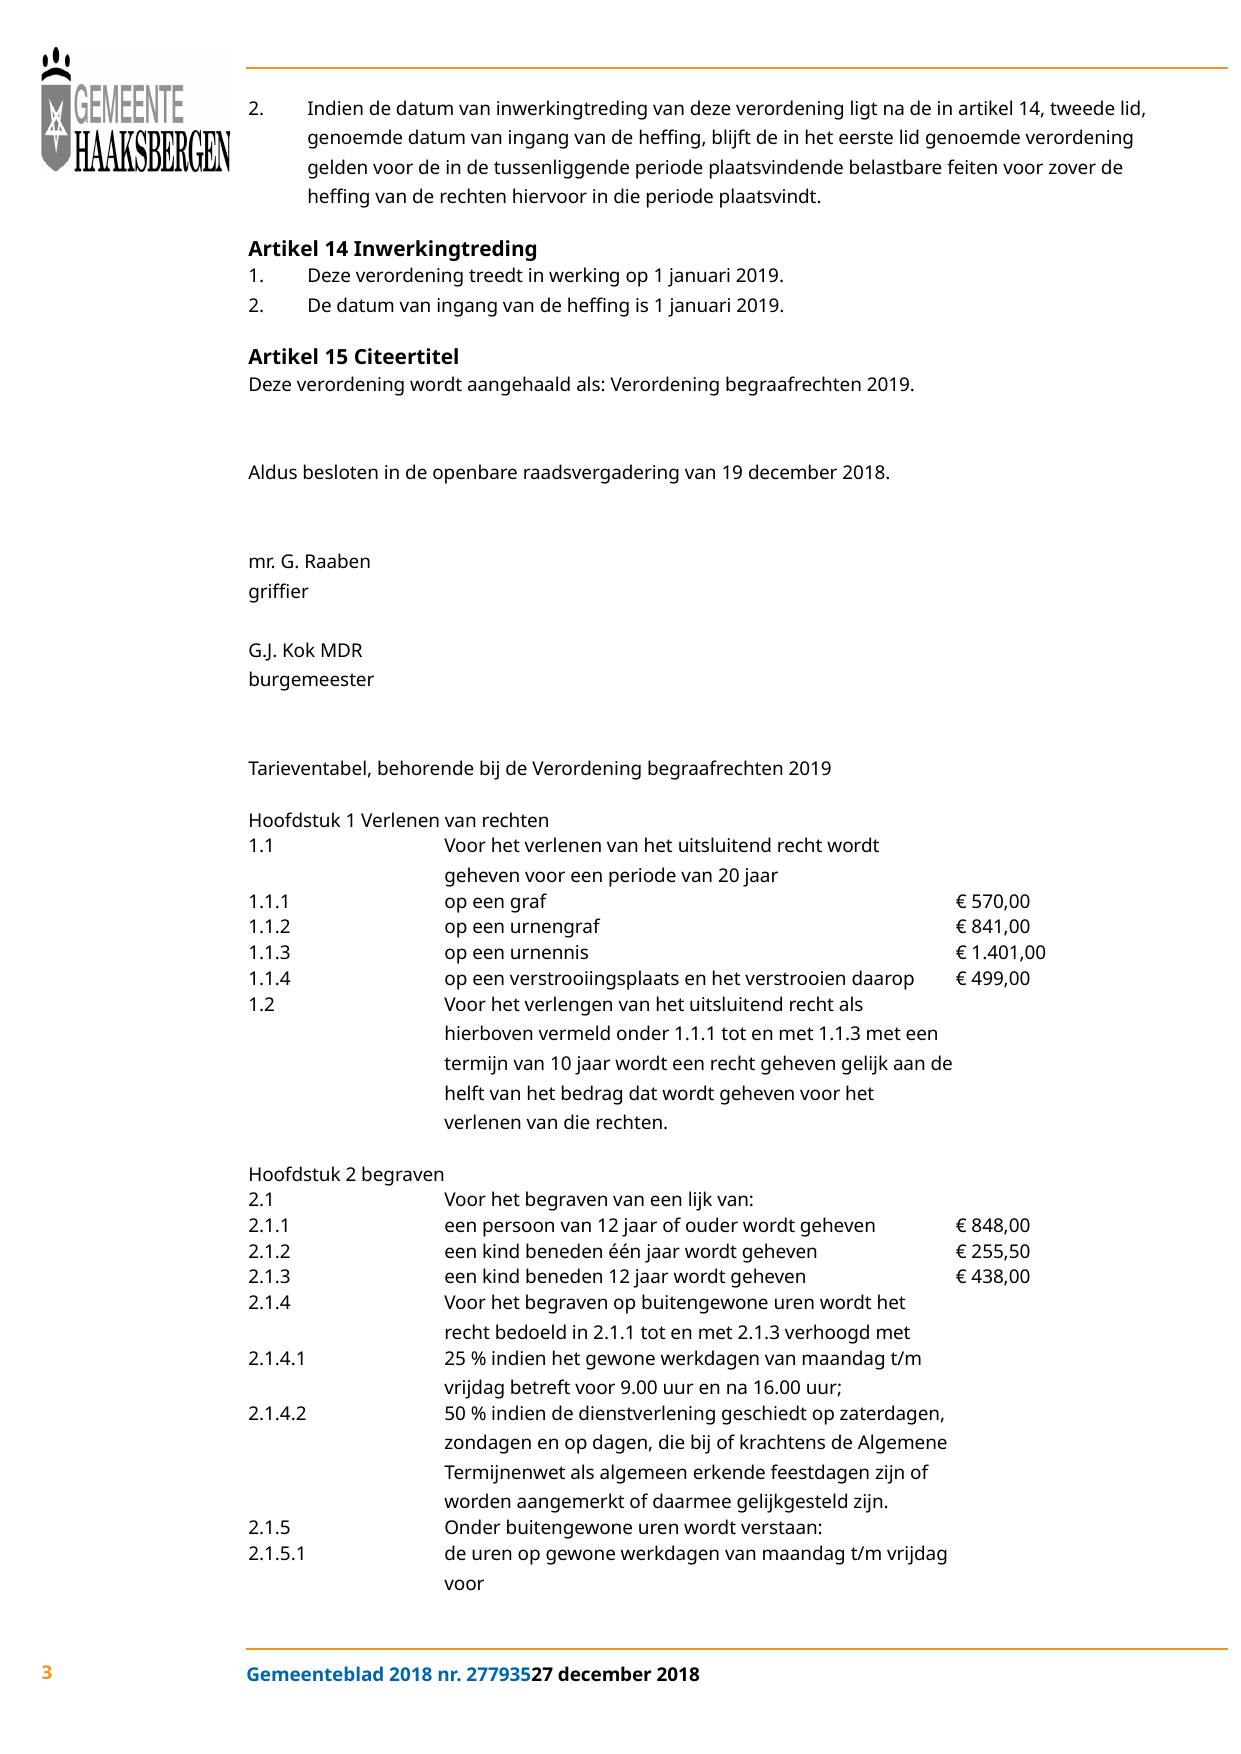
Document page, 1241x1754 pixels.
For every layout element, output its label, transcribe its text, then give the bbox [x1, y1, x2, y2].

text Aldus besloten in de openbare raadsvergadering van 19 december 2018. [248, 459, 1152, 485]
table_cell [956, 807, 1152, 833]
table_cell [956, 1540, 1152, 1596]
table_cell 50 % indien de dienstverlening geschiedt op zaterdagen, zondagen en op dagen, die bij of krachtens de Algemene Termijnenwet als algemeen erkende feestdagen zijn of worden aangemerkt of daarmee gelijkgesteld zijn. [444, 1400, 956, 1514]
table_cell Voor het verlenen van het uitsluitend recht wordt geheven voor een periode van 20 jaar [444, 833, 956, 888]
table_cell 1.1.1 [248, 888, 444, 914]
table_cell [956, 1515, 1152, 1540]
text burgemeester [248, 667, 1152, 692]
text Artikel 14 Inwerkingtreding [248, 234, 1152, 262]
text G.J. Kok MDR [248, 637, 1152, 663]
table_cell [956, 1345, 1152, 1400]
table_cell op een graf [444, 888, 956, 914]
table_cell [956, 991, 1152, 1135]
table_cell [956, 1289, 1152, 1345]
table_cell 1.1.4 [248, 965, 444, 991]
text mr. G. Raaben [248, 548, 1152, 574]
table_cell 2.1.5 [248, 1515, 444, 1540]
picture [41, 47, 231, 172]
table_cell 2.1.4.1 [248, 1345, 444, 1400]
table_cell Voor het verlengen van het uitsluitend recht als hierboven vermeld onder 1.1.1 tot en met 1.1.3 met een termijn van 10 jaar wordt een recht geheven gelijk aan de helft van het bedrag dat wordt geheven voor het verlenen van die rechten. [444, 991, 956, 1135]
table_cell 2.1 [248, 1186, 444, 1212]
table_cell [248, 781, 444, 807]
table_cell op een urnengraf [444, 914, 956, 939]
table_cell Hoofdstuk 2 begraven [248, 1161, 956, 1186]
table_cell € 438,00 [956, 1264, 1152, 1289]
table_cell € 499,00 [956, 965, 1152, 991]
table_cell 1.2 [248, 991, 444, 1135]
table_cell 1.1 [248, 833, 444, 888]
table_cell 2.1.5.1 [248, 1540, 444, 1596]
table_cell [248, 1135, 444, 1161]
list Deze verordening treedt in werking op 1 januari 2019. [248, 262, 1152, 288]
table_cell op een verstrooiingsplaats en het verstrooien daarop [444, 965, 956, 991]
table_cell € 1.401,00 [956, 940, 1152, 965]
text Artikel 15 Citeertitel [248, 342, 1152, 371]
table_cell [956, 1135, 1152, 1161]
table_header Tarieventabel, behorende bij de Verordening begraafrechten 2019 [248, 756, 956, 781]
table_cell [956, 1400, 1152, 1514]
table_cell de uren op gewone werkdagen van maandag t/m vrijdag voor [444, 1540, 956, 1596]
text Deze verordening wordt aangehaald als: Verordening begraafrechten 2019. [248, 371, 1152, 397]
table_cell een kind beneden 12 jaar wordt geheven [444, 1264, 956, 1289]
table_header [956, 756, 1152, 781]
table_cell [956, 1161, 1152, 1186]
list Indien de datum van inwerkingtreding van deze verordening ligt na de in artikel 14, tweede lid, genoemde datum van ingang van de heffing, blijft de in het eerste lid genoemde verordening gelden voor de in de tussenliggende periode plaatsvindende belastbare feiten voor zover de heffing van de rechten hiervoor in die periode plaatsvindt. [248, 95, 1152, 209]
table_cell € 570,00 [956, 888, 1152, 914]
table_cell 2.1.2 [248, 1238, 444, 1264]
table_cell 1.1.2 [248, 914, 444, 939]
list De datum van ingang van de heffing is 1 januari 2019. [248, 292, 1152, 318]
table_cell 2.1.3 [248, 1264, 444, 1289]
table_cell een kind beneden één jaar wordt geheven [444, 1238, 956, 1264]
table_cell op een urnennis [444, 940, 956, 965]
table_cell Voor het begraven op buitengewone uren wordt het recht bedoeld in 2.1.1 tot en met 2.1.3 verhoogd met [444, 1289, 956, 1345]
table_cell € 841,00 [956, 914, 1152, 939]
table_cell 2.1.1 [248, 1212, 444, 1238]
table_cell [444, 781, 956, 807]
table_cell Hoofdstuk 1 Verlenen van rechten [248, 807, 956, 833]
table_cell € 848,00 [956, 1212, 1152, 1238]
table_cell 2.1.4.2 [248, 1400, 444, 1514]
table_cell [956, 781, 1152, 807]
table_cell [956, 1186, 1152, 1212]
text griffier [248, 578, 1152, 604]
table_cell 1.1.3 [248, 940, 444, 965]
table_cell 2.1.4 [248, 1289, 444, 1345]
table_cell [444, 1135, 956, 1161]
table_cell [956, 833, 1152, 888]
table_cell Onder buitengewone uren wordt verstaan: [444, 1515, 956, 1540]
table_cell 25 % indien het gewone werkdagen van maandag t/m vrijdag betreft voor 9.00 uur en na 16.00 uur; [444, 1345, 956, 1400]
table_cell een persoon van 12 jaar of ouder wordt geheven [444, 1212, 956, 1238]
table_cell € 255,50 [956, 1238, 1152, 1264]
table_cell Voor het begraven van een lijk van: [444, 1186, 956, 1212]
